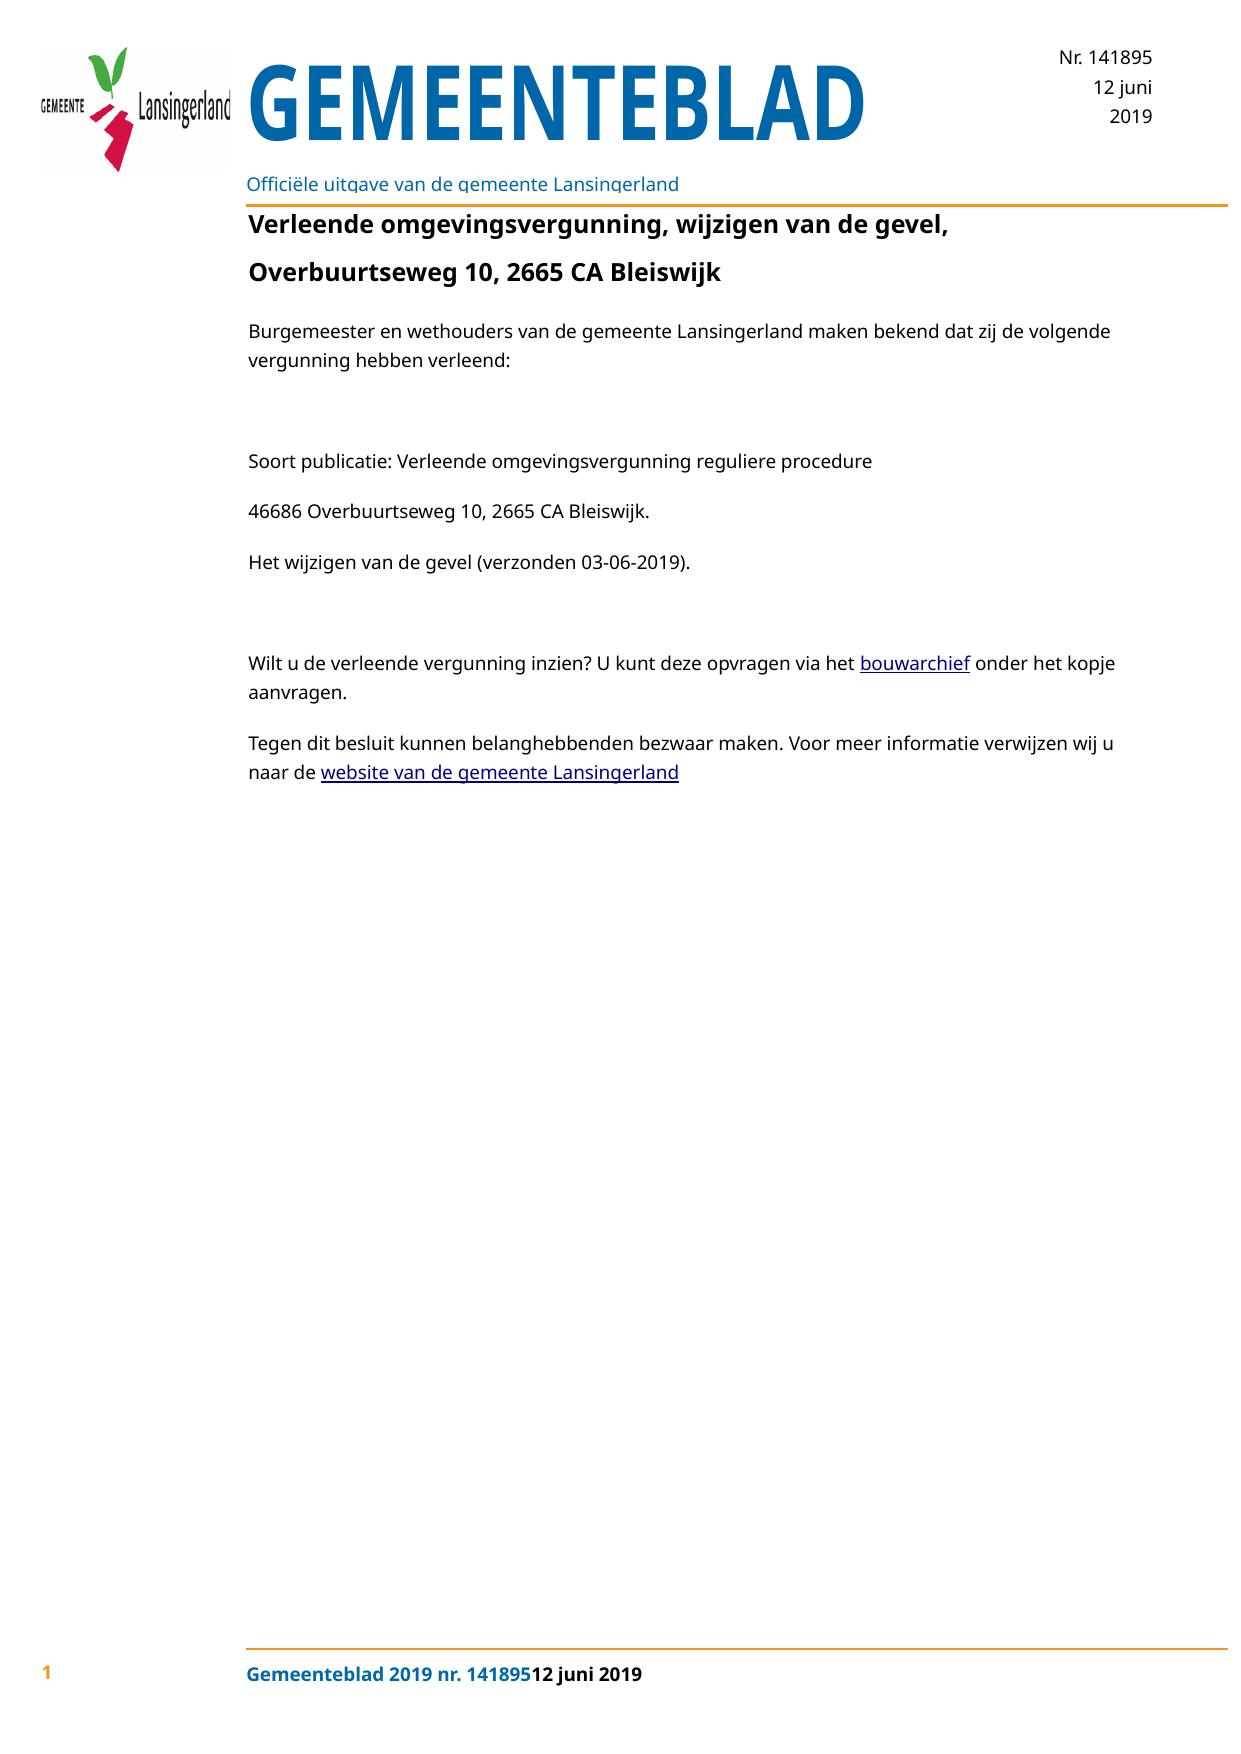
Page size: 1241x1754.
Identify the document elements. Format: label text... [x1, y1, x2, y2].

text 46686 Overbuurtseweg 10, 2665 CA Bleiswijk. [248, 499, 1152, 524]
picture [41, 47, 231, 172]
text Verleende omgevingsvergunning, wijzigen van de gevel, Overbuurtseweg 10, 2665 CA Bleiswijk [248, 207, 1152, 288]
text Soort publicatie: Verleende omgevingsvergunning reguliere procedure [248, 448, 1152, 474]
text Burgemeester en wethouders van de gemeente Lansingerland maken bekend dat zij de volgende vergunning hebben verleend: [248, 318, 1152, 373]
text Wilt u de verleende vergunning inzien? U kunt deze opvragen via het bouwarchief onder het kopje aanvragen. [248, 650, 1152, 705]
text Het wijzigen van de gevel (verzonden 03-06-2019). [248, 549, 1152, 575]
text Tegen dit besluit kunnen belanghebbenden bezwaar maken. Voor meer informatie verwijzen wij u naar de website van de gemeente Lansingerland [248, 730, 1152, 785]
